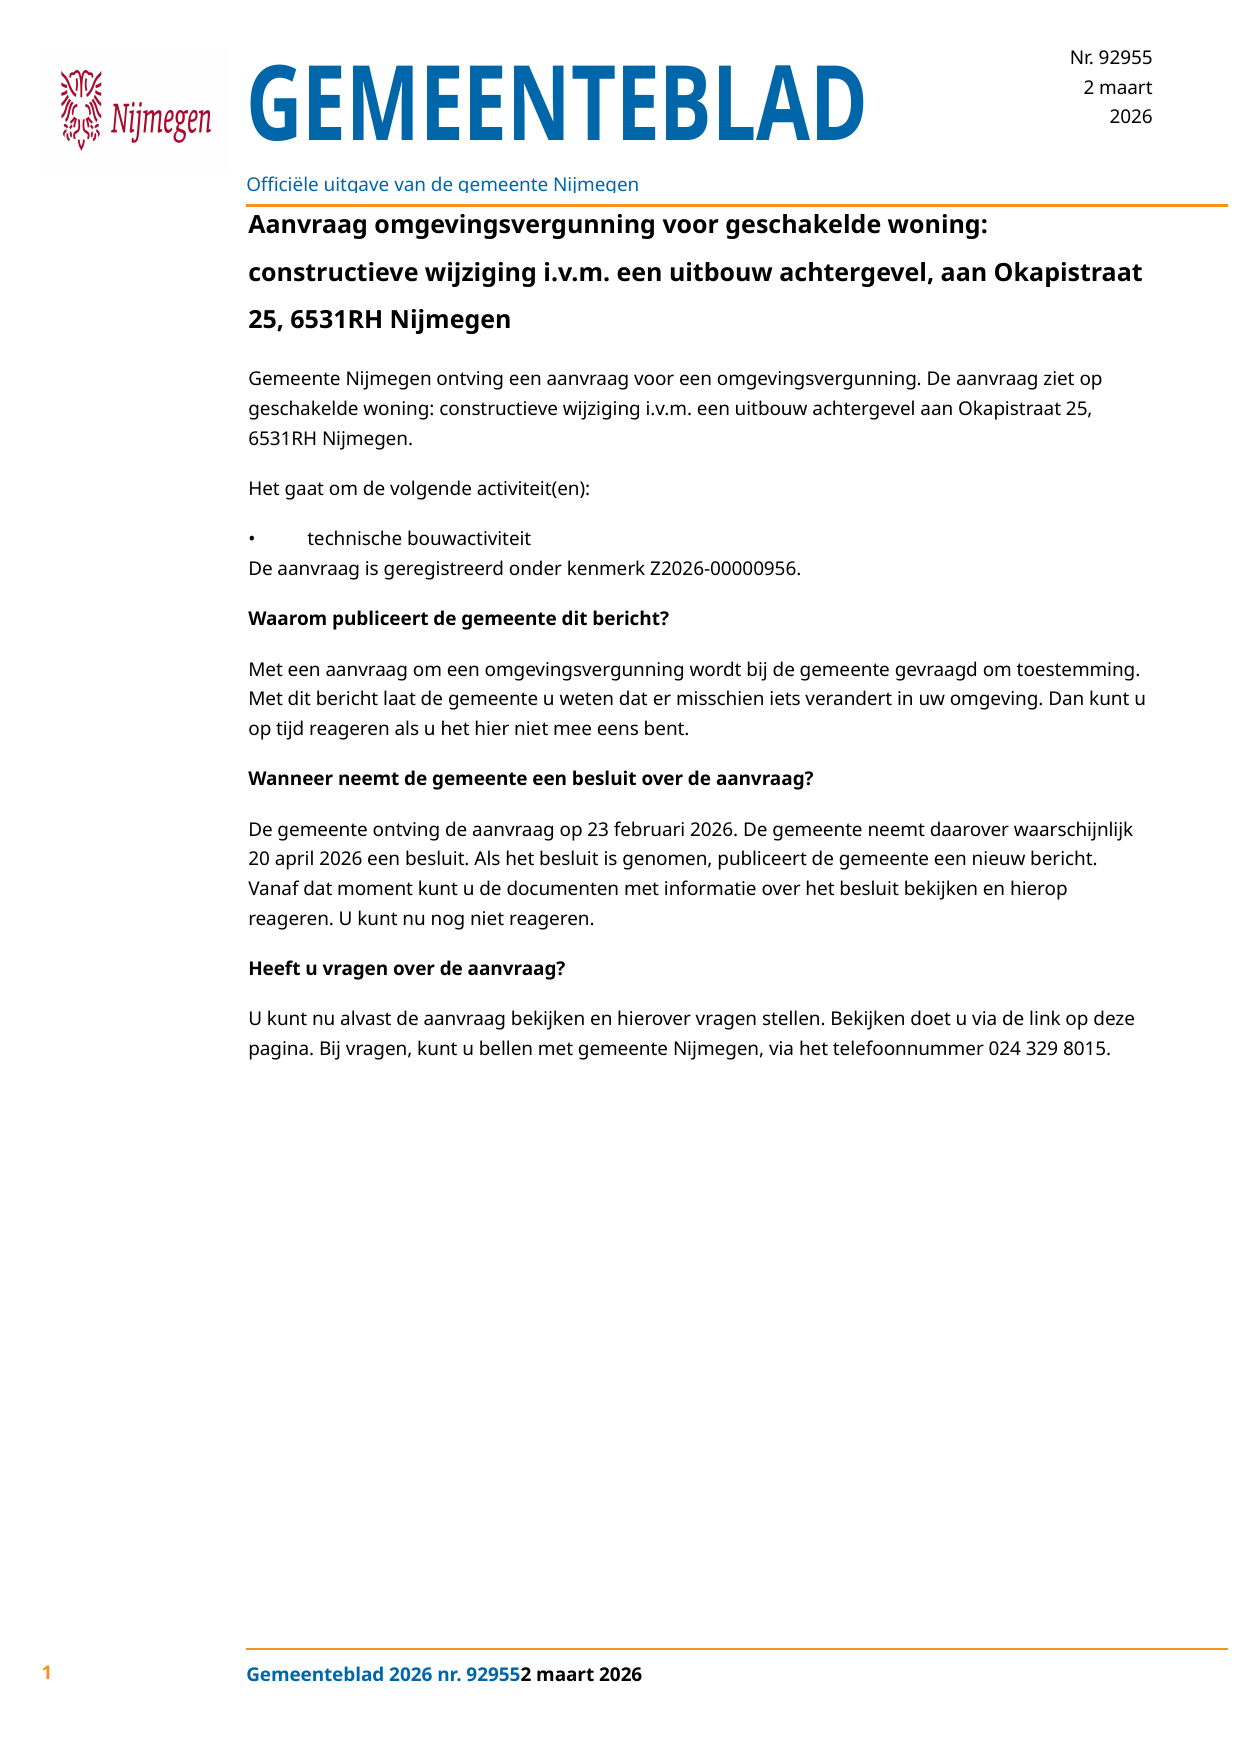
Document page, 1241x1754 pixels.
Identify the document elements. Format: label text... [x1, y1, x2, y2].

text U kunt nu alvast de aanvraag bekijken en hierover vragen stellen. Bekijken doet u via de link op deze pagina. Bij vragen, kunt u bellen met gemeente Nijmegen, via het telefoonnummer 024 329 8015. [248, 1006, 1152, 1061]
text De gemeente ontving de aanvraag op 23 februari 2026. De gemeente neemt daarover waarschijnlijk 20 april 2026 een besluit. Als het besluit is genomen, publiceert de gemeente een nieuw bericht. Vanaf dat moment kunt u de documenten met informatie over het besluit bekijken en hierop reageren. U kunt nu nog niet reageren. [248, 816, 1152, 930]
picture [41, 47, 231, 172]
text Aanvraag omgevingsvergunning voor geschakelde woning: constructieve wijziging i.v.m. een uitbouw achtergevel, aan Okapistraat 25, 6531RH Nijmegen [248, 207, 1152, 336]
text Waarom publiceert de gemeente dit bericht? [248, 606, 1152, 631]
text Gemeente Nijmegen ontving een aanvraag voor een omgevingsvergunning. De aanvraag ziet op geschakelde woning: constructieve wijziging i.v.m. een uitbouw achtergevel aan Okapistraat 25, 6531RH Nijmegen. [248, 366, 1152, 450]
text Heeft u vragen over de aanvraag? [248, 955, 1152, 981]
list technische bouwactiviteit [248, 526, 1152, 551]
text Met een aanvraag om een omgevingsvergunning wordt bij de gemeente gevraagd om toestemming. Met dit bericht laat de gemeente u weten dat er misschien iets verandert in uw omgeving. Dan kunt u op tijd reageren als u het hier niet mee eens bent. [248, 656, 1152, 741]
text De aanvraag is geregistreerd onder kenmerk Z2026-00000956. [248, 555, 1152, 581]
text Het gaat om de volgende activiteit(en): [248, 475, 1152, 501]
text Wanneer neemt de gemeente een besluit over de aanvraag? [248, 766, 1152, 791]
